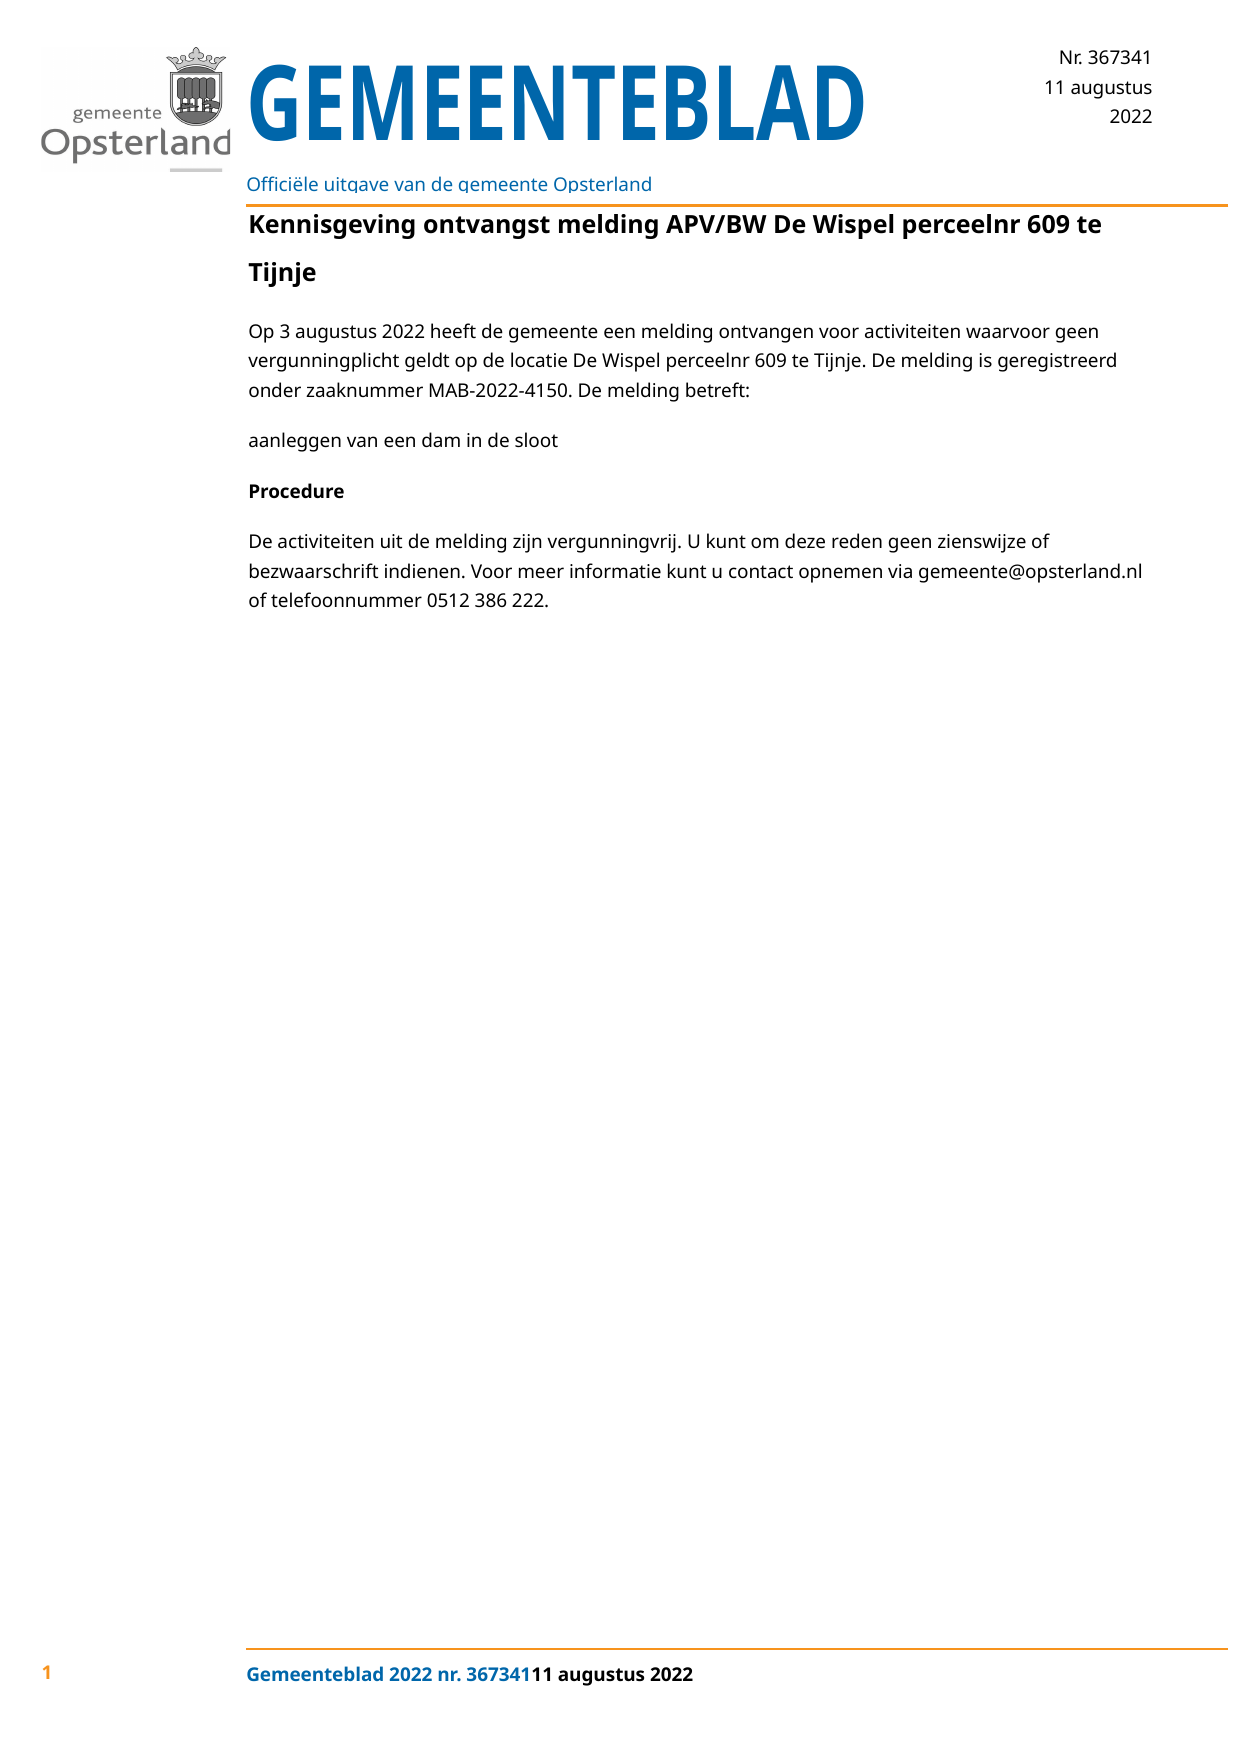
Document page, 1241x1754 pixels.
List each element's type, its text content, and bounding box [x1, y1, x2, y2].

picture [41, 47, 231, 172]
text Kennisgeving ontvangst melding APV/BW De Wispel perceelnr 609 te Tijnje [248, 207, 1152, 288]
text aanleggen van een dam in de sloot [248, 427, 1152, 453]
text Procedure [248, 478, 1152, 504]
text Op 3 augustus 2022 heeft de gemeente een melding ontvangen voor activiteiten waarvoor geen vergunningplicht geldt op de locatie De Wispel perceelnr 609 te Tijnje. De melding is geregistreerd onder zaaknummer MAB-2022-4150. De melding betreft: [248, 318, 1152, 403]
text De activiteiten uit de melding zijn vergunningvrij. U kunt om deze reden geen zienswijze of bezwaarschrift indienen. Voor meer informatie kunt u contact opnemen via gemeente@opsterland.nl of telefoonnummer 0512 386 222. [248, 528, 1152, 613]
